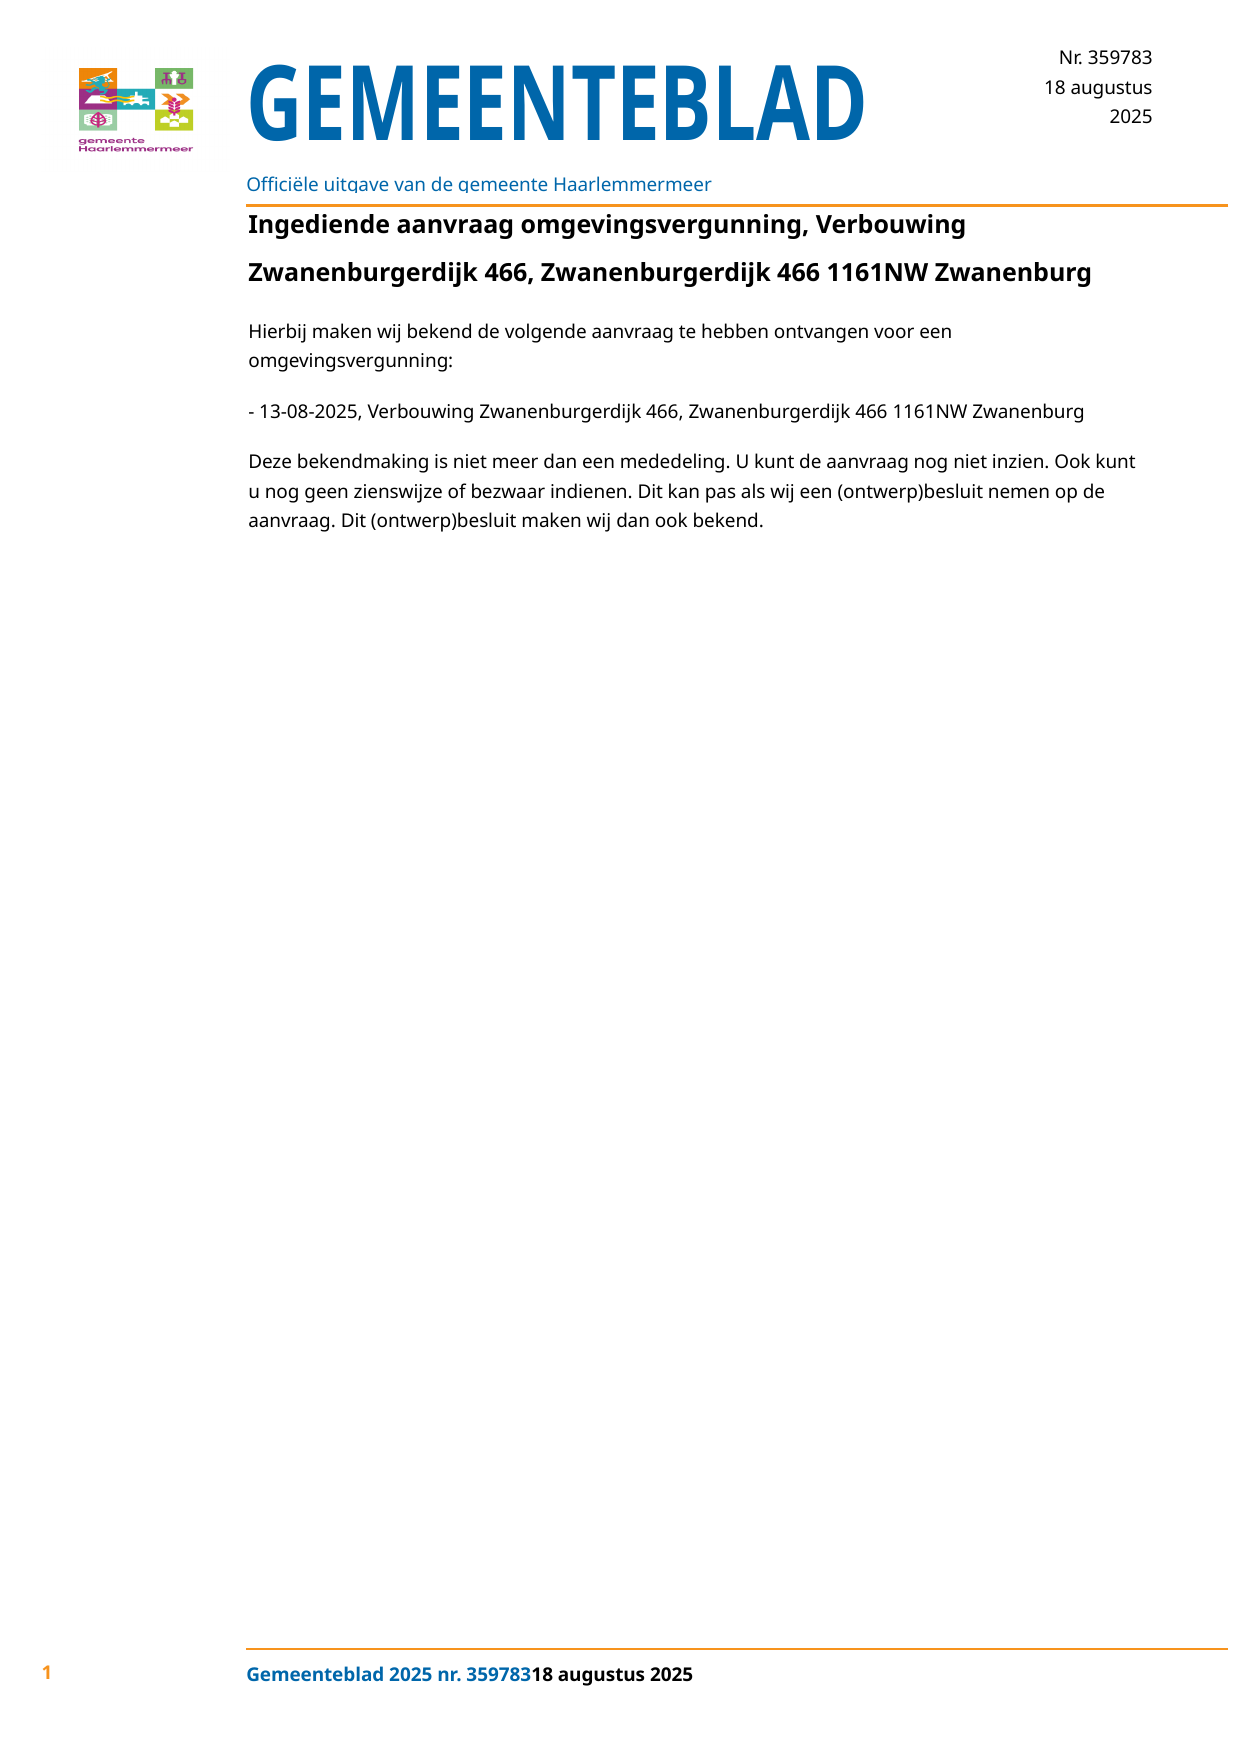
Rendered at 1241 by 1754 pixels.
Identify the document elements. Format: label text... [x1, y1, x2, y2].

text Deze bekendmaking is niet meer dan een mededeling. U kunt de aanvraag nog niet inzien. Ook kunt u nog geen zienswijze of bezwaar indienen. Dit kan pas als wij een (ontwerp)besluit nemen op de aanvraag. Dit (ontwerp)besluit maken wij dan ook bekend. [248, 448, 1152, 533]
text - 13-08-2025, Verbouwing Zwanenburgerdijk 466, Zwanenburgerdijk 466 1161NW Zwanenburg [248, 398, 1152, 424]
text Ingediende aanvraag omgevingsvergunning, Verbouwing Zwanenburgerdijk 466, Zwanenburgerdijk 466 1161NW Zwanenburg [248, 207, 1152, 288]
text Hierbij maken wij bekend de volgende aanvraag te hebben ontvangen voor een omgevingsvergunning: [248, 318, 1152, 373]
picture [41, 47, 231, 172]
